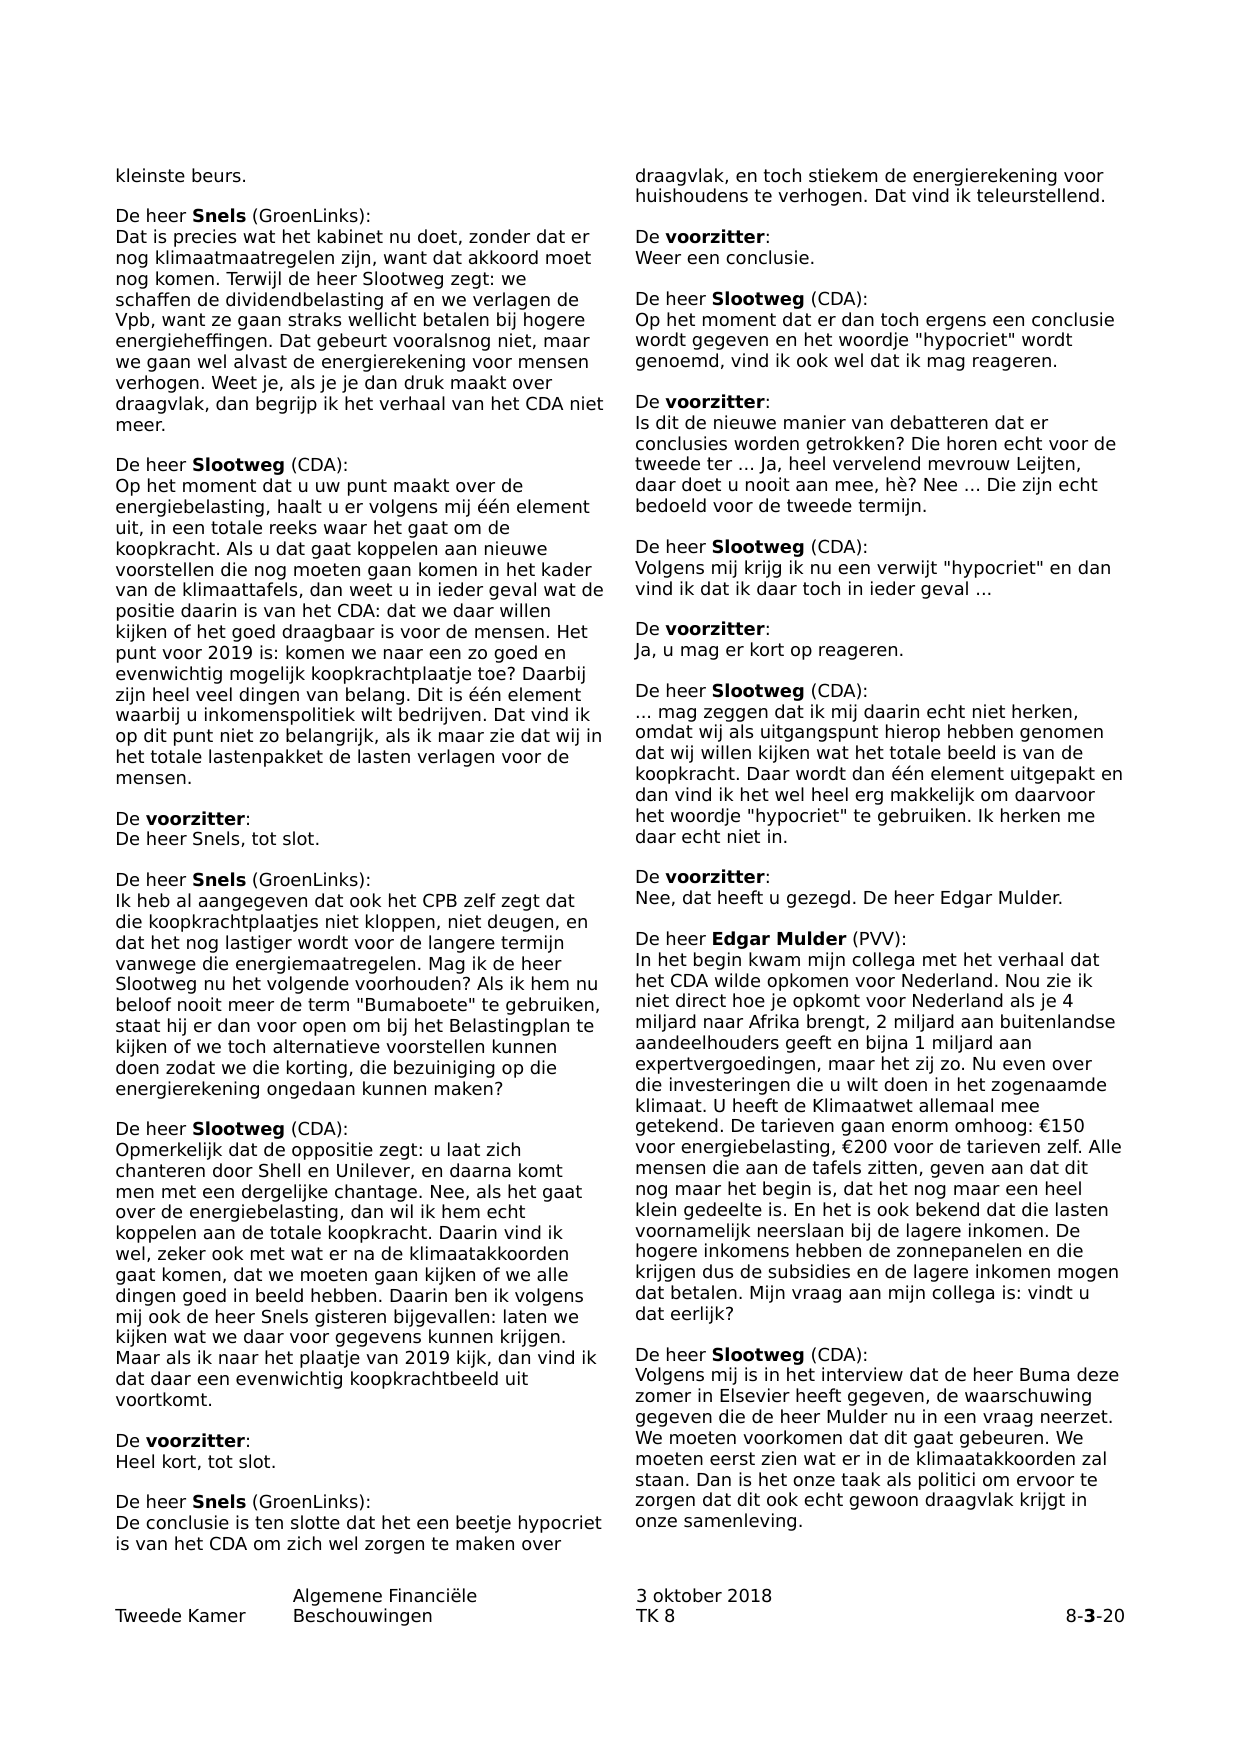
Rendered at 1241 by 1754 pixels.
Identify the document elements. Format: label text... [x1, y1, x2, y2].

text De heer Snels (GroenLinks): [115, 206, 605, 227]
text In het begin kwam mijn collega met het verhaal dat het CDA wilde opkomen voor Nederland. Nou zie ik niet direct hoe je opkomt voor Nederland als je 4 miljard naar Afrika brengt, 2 miljard aan buitenlandse aandeelhouders geeft en bijna 1 miljard aan expertvergoedingen, maar het zij zo. Nu even over die investeringen die u wilt doen in het zogenaamde klimaat. U heeft de Klimaatwet allemaal mee getekend. De tarieven gaan enorm omhoog: €150 voor energiebelasting, €200 voor de tarieven zelf. Alle mensen die aan de tafels zitten, geven aan dat dit nog maar het begin is, dat het nog maar een heel klein gedeelte is. En het is ook bekend dat die lasten voornamelijk neerslaan bij de lagere inkomen. De hogere inkomens hebben de zonnepanelen en die krijgen dus de subsidies en de lagere inkomen mogen dat betalen. Mijn vraag aan mijn collega is: vindt u dat eerlijk? [635, 949, 1125, 1324]
text De heer Snels, tot slot. [115, 829, 605, 850]
text Volgens mij is in het interview dat de heer Buma deze zomer in Elsevier heeft gegeven, de waarschuwing gegeven die de heer Mulder nu in een vraag neerzet. We moeten voorkomen dat dit gaat gebeuren. We moeten eerst zien wat er in de klimaatakkoorden zal staan. Dan is het onze taak als politici om ervoor te zorgen dat dit ook echt gewoon draagvlak krijgt in onze samenleving. [635, 1365, 1125, 1532]
text Op het moment dat er dan toch ergens een conclusie wordt gegeven en het woordje "hypocriet" wordt genoemd, vind ik ook wel dat ik mag reageren. [635, 309, 1125, 372]
text Ik heb al aangegeven dat ook het CPB zelf zegt dat die koopkrachtplaatjes niet kloppen, niet deugen, en dat het nog lastiger wordt voor de langere termijn vanwege die energiemaatregelen. Mag ik de heer Slootweg nu het volgende voorhouden? Als ik hem nu beloof nooit meer de term "Bumaboete" te gebruiken, staat hij er dan voor open om bij het Belastingplan te kijken of we toch alternatieve voorstellen kunnen doen zodat we die korting, die bezuiniging op die energierekening ongedaan kunnen maken? [115, 891, 605, 1099]
text draagvlak, en toch stiekem de energierekening voor huishoudens te verhogen. Dat vind ik teleurstellend. [635, 165, 1125, 207]
text ... mag zeggen dat ik mij daarin echt niet herken, omdat wij als uitgangspunt hierop hebben genomen dat wij willen kijken wat het totale beeld is van de koopkracht. Daar wordt dan één element uitgepakt en dan vind ik het wel heel erg makkelijk om daarvoor het woordje "hypocriet" te gebruiken. Ik herken me daar echt niet in. [635, 701, 1125, 847]
text De heer Edgar Mulder (PVV): [635, 929, 1125, 949]
text Dat is precies wat het kabinet nu doet, zonder dat er nog klimaatmaatregelen zijn, want dat akkoord moet nog komen. Terwijl de heer Slootweg zegt: we schaffen de dividendbelasting af en we verlagen de Vpb, want ze gaan straks wellicht betalen bij hogere energieheffingen. Dat gebeurt vooralsnog niet, maar we gaan wel alvast de energierekening voor mensen verhogen. Weet je, als je je dan druk maakt over draagvlak, dan begrijp ik het verhaal van het CDA niet meer. [115, 227, 605, 435]
text Weer een conclusie. [635, 248, 1125, 268]
text De voorzitter: [635, 227, 1125, 248]
text kleinste beurs. [115, 165, 605, 186]
text Opmerkelijk dat de oppositie zegt: u laat zich chanteren door Shell en Unilever, en daarna komt men met een dergelijke chantage. Nee, als het gaat over de energiebelasting, dan wil ik hem echt koppelen aan de totale koopkracht. Daarin vind ik wel, zeker ook met wat er na de klimaatakkoorden gaat komen, dat we moeten gaan kijken of we alle dingen goed in beeld hebben. Daarin ben ik volgens mij ook de heer Snels gisteren bijgevallen: laten we kijken wat we daar voor gegevens kunnen krijgen. Maar als ik naar het plaatje van 2019 kijk, dan vind ik dat daar een evenwichtig koopkrachtbeeld uit voortkomt. [115, 1140, 605, 1411]
text De heer Slootweg (CDA): [115, 455, 605, 476]
text De heer Snels (GroenLinks): [115, 870, 605, 891]
text De heer Slootweg (CDA): [635, 288, 1125, 309]
text De heer Slootweg (CDA): [635, 1344, 1125, 1365]
text De voorzitter: [115, 1431, 605, 1451]
text Volgens mij krijg ik nu een verwijt "hypocriet" en dan vind ik dat ik daar toch in ieder geval ... [635, 557, 1125, 599]
text De conclusie is ten slotte dat het een beetje hypocriet is van het CDA om zich wel zorgen te maken over [115, 1513, 605, 1554]
text De heer Slootweg (CDA): [635, 681, 1125, 701]
text De heer Snels (GroenLinks): [115, 1492, 605, 1513]
text Op het moment dat u uw punt maakt over de energiebelasting, haalt u er volgens mij één element uit, in een totale reeks waar het gaat om de koopkracht. Als u dat gaat koppelen aan nieuwe voorstellen die nog moeten gaan komen in het kader van de klimaattafels, dan weet u in ieder geval wat de positie daarin is van het CDA: dat we daar willen kijken of het goed draagbaar is voor de mensen. Het punt voor 2019 is: komen we naar een zo goed en evenwichtig mogelijk koopkrachtplaatje toe? Daarbij zijn heel veel dingen van belang. Dit is één element waarbij u inkomenspolitiek wilt bedrijven. Dat vind ik op dit punt niet zo belangrijk, als ik maar zie dat wij in het totale lastenpakket de lasten verlagen voor de mensen. [115, 476, 605, 788]
text Ja, u mag er kort op reageren. [635, 640, 1125, 661]
text De voorzitter: [635, 619, 1125, 640]
text Nee, dat heeft u gezegd. De heer Edgar Mulder. [635, 888, 1125, 909]
text De voorzitter: [115, 808, 605, 829]
text De heer Slootweg (CDA): [635, 537, 1125, 557]
text Heel kort, tot slot. [115, 1451, 605, 1472]
text Is dit de nieuwe manier van debatteren dat er conclusies worden getrokken? Die horen echt voor de tweede ter ... Ja, heel vervelend mevrouw Leijten, daar doet u nooit aan mee, hè? Nee ... Die zijn echt bedoeld voor de tweede termijn. [635, 412, 1125, 517]
text De voorzitter: [635, 392, 1125, 412]
text De voorzitter: [635, 867, 1125, 888]
text De heer Slootweg (CDA): [115, 1119, 605, 1140]
